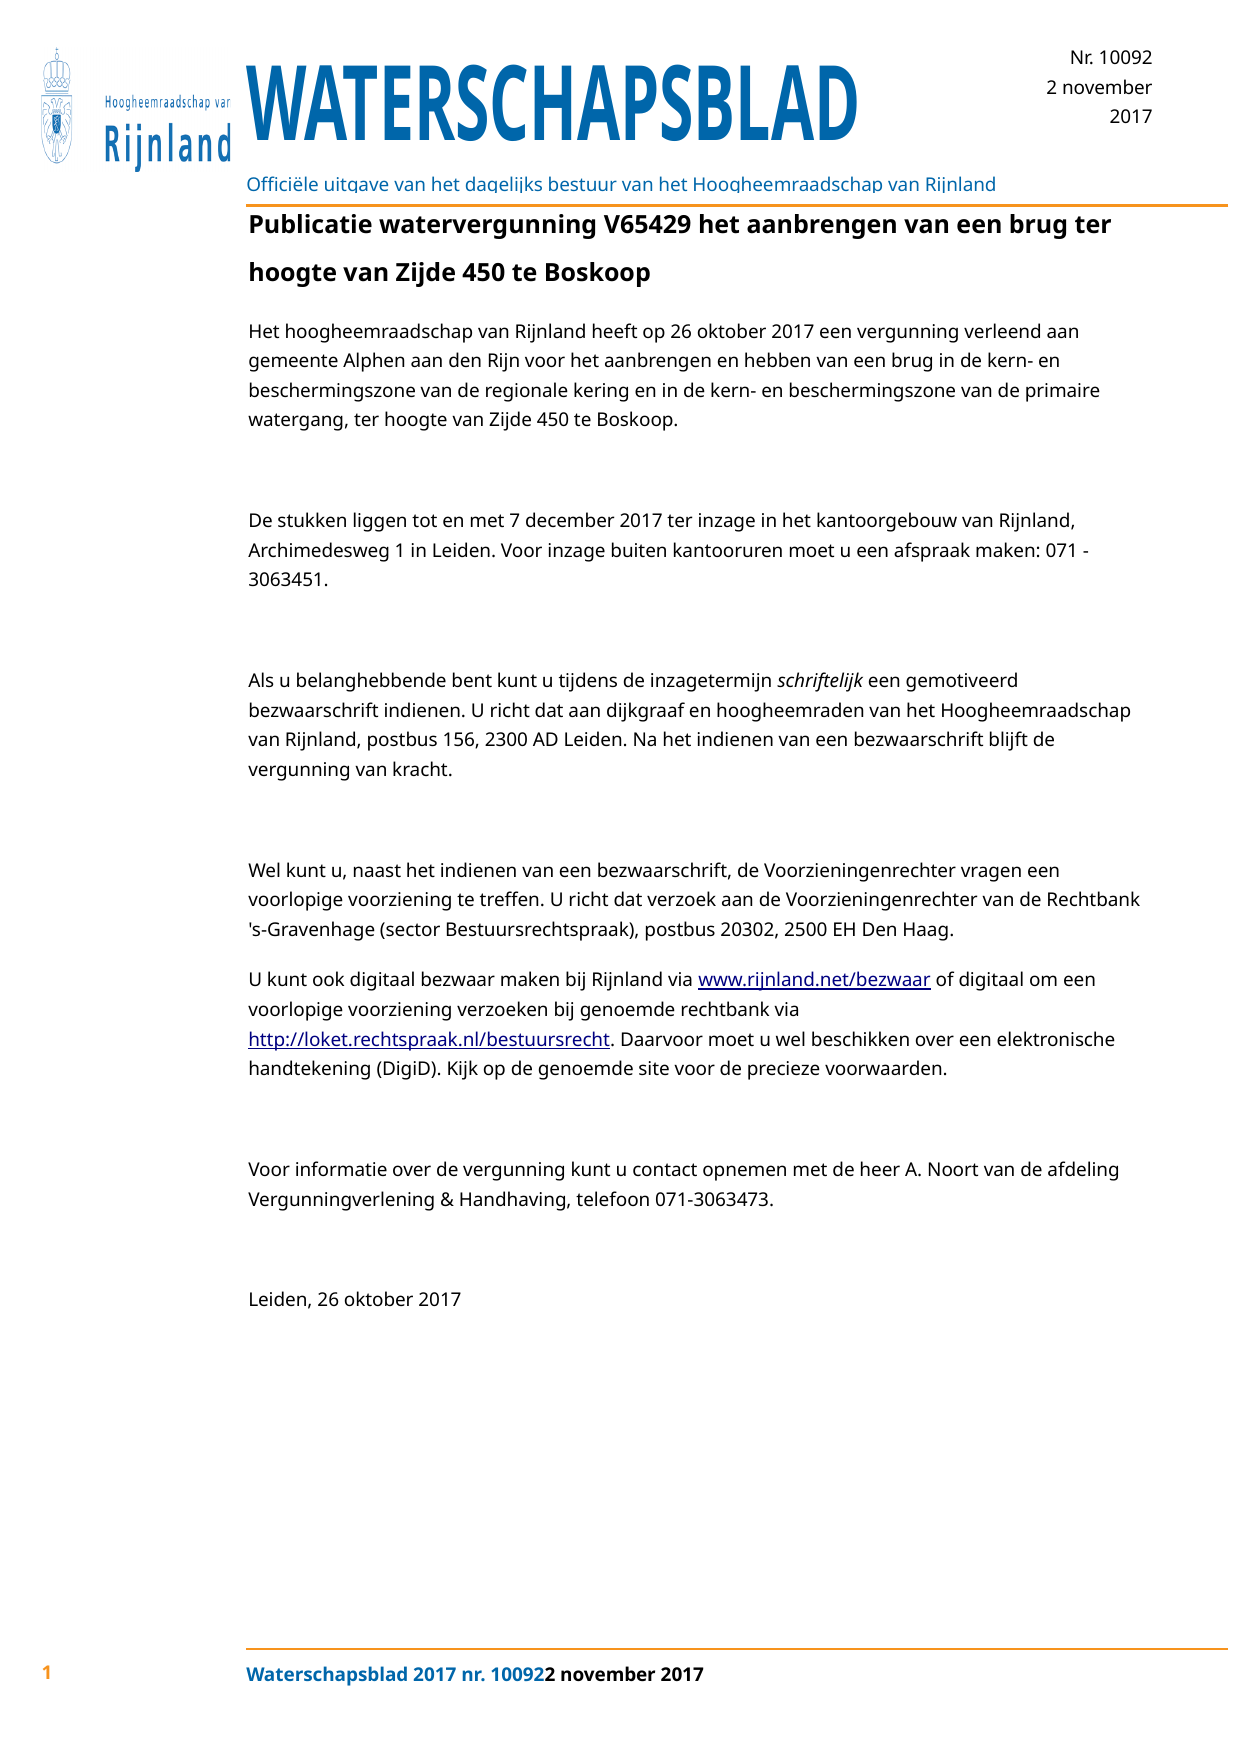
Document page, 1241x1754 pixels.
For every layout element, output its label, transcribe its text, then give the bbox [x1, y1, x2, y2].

text Wel kunt u, naast het indienen van een bezwaarschrift, de Voorzieningenrechter vragen een voorlopige voorziening te treffen. U richt dat verzoek aan de Voorzieningenrechter van de Rechtbank 's-Gravenhage (sector Bestuursrechtspraak), postbus 20302, 2500 EH Den Haag. [248, 857, 1152, 942]
text Voor informatie over de vergunning kunt u contact opnemen met de heer A. Noort van de afdeling Vergunningverlening & Handhaving, telefoon 071-3063473. [248, 1156, 1152, 1212]
text Als u belanghebbende bent kunt u tijdens de inzagetermijn schriftelijk een gemotiveerd bezwaarschrift indienen. U richt dat aan dijkgraaf en hoogheemraden van het Hoogheemraadschap van Rijnland, postbus 156, 2300 AD Leiden. Na het indienen van een bezwaarschrift blijft de vergunning van kracht. [248, 667, 1152, 782]
text U kunt ook digitaal bezwaar maken bij Rijnland via www.rijnland.net/bezwaar of digitaal om een voorlopige voorziening verzoeken bij genoemde rechtbank via http://loket.rechtspraak.nl/bestuursrecht. Daarvoor moet u wel beschikken over een elektronische handtekening (DigiD). Kijk op de genoemde site voor de precieze voorwaarden. [248, 967, 1152, 1081]
picture [41, 47, 231, 172]
text Leiden, 26 oktober 2017 [248, 1287, 1152, 1312]
text Publicatie watervergunning V65429 het aanbrengen van een brug ter hoogte van Zijde 450 te Boskoop [248, 207, 1152, 288]
text De stukken liggen tot en met 7 december 2017 ter inzage in het kantoorgebouw van Rijnland, Archimedesweg 1 in Leiden. Voor inzage buiten kantooruren moet u een afspraak maken: 071 - 3063451. [248, 507, 1152, 592]
text Het hoogheemraadschap van Rijnland heeft op 26 oktober 2017 een vergunning verleend aan gemeente Alphen aan den Rijn voor het aanbrengen en hebben van een brug in de kern- en beschermingszone van de regionale kering en in de kern- en beschermingszone van de primaire watergang, ter hoogte van Zijde 450 te Boskoop. [248, 318, 1152, 432]
